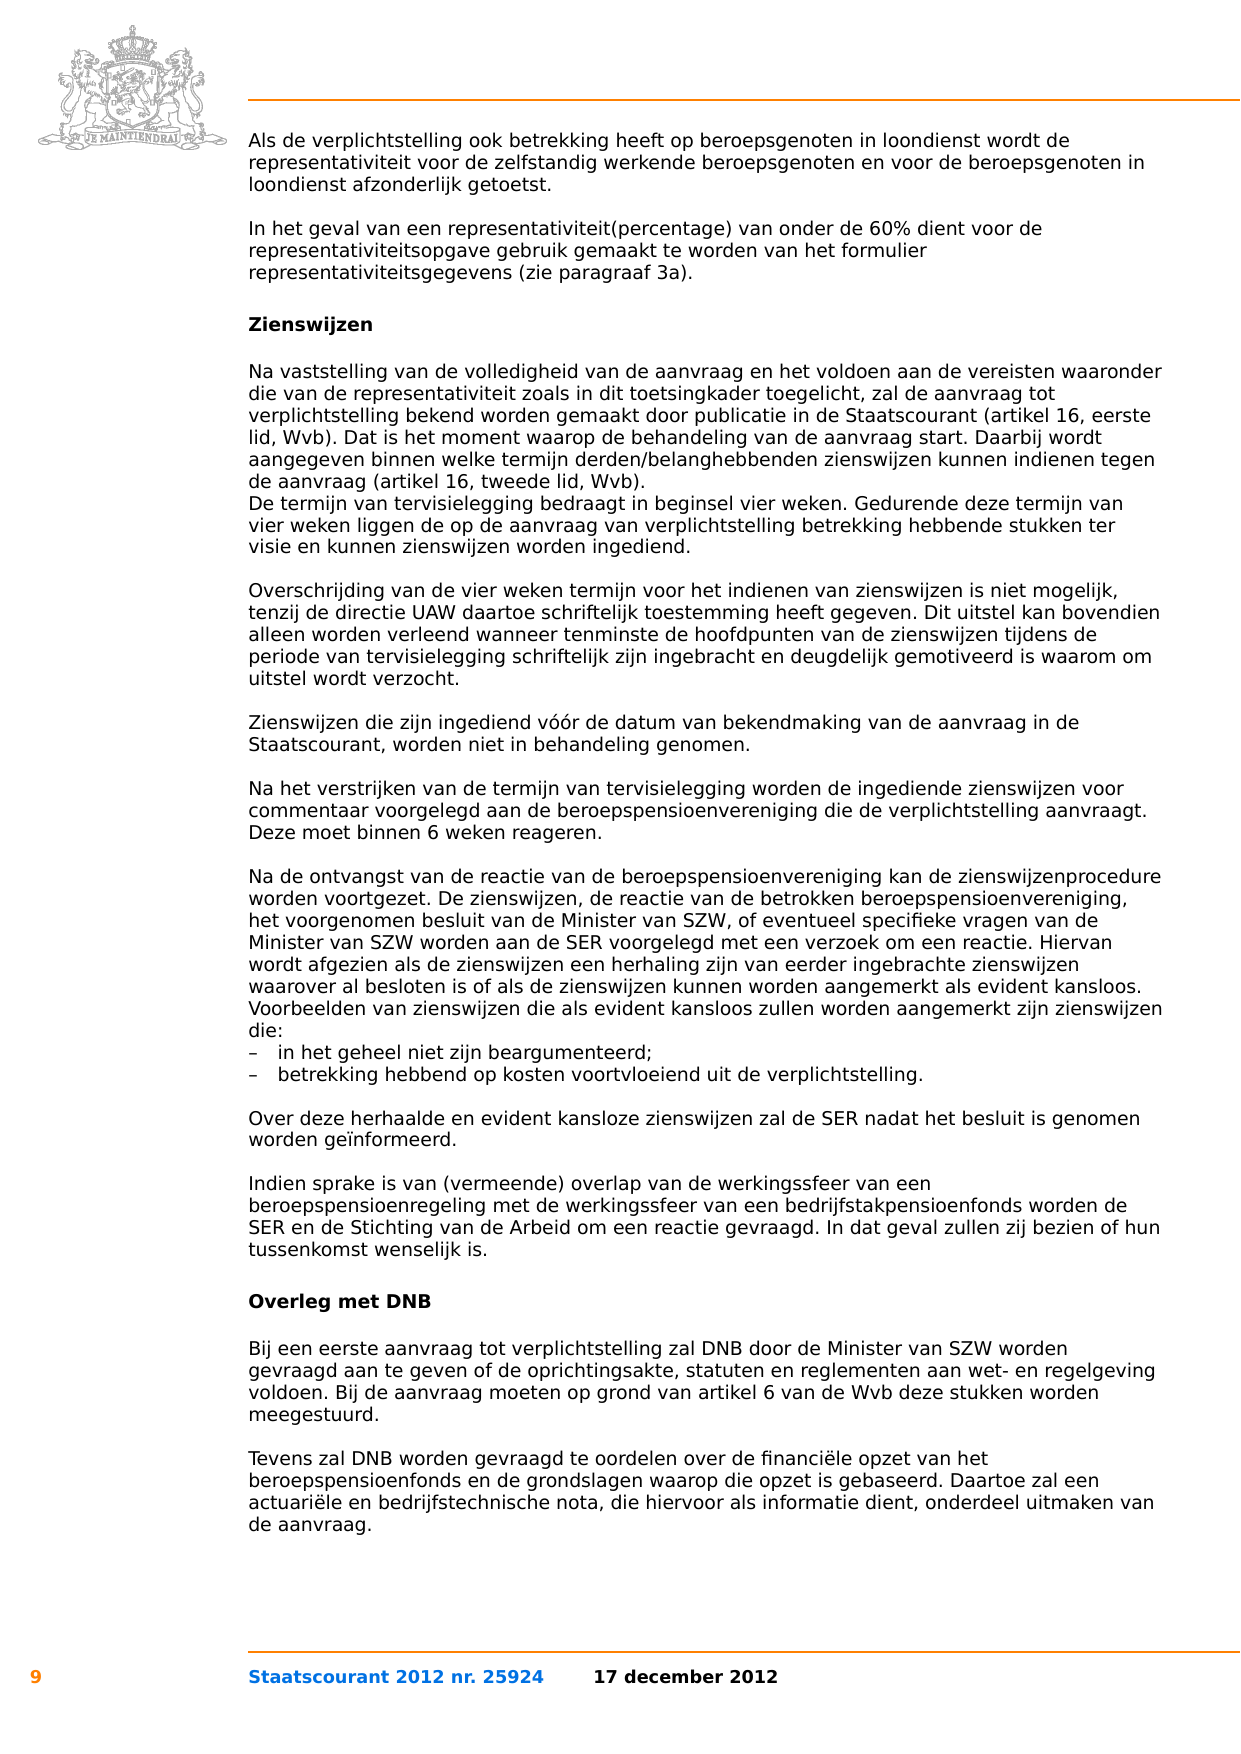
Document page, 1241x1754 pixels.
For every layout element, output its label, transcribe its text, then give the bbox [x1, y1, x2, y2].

text – in het geheel niet zijn beargumenteerd; [248, 1042, 1163, 1063]
text Indien sprake is van (vermeende) overlap van de werkingssfeer van een beroepspensioenregeling met de werkingssfeer van een bedrijfstakpensioenfonds worden de SER en de Stichting van de Arbeid om een reactie gevraagd. In dat geval zullen zij bezien of hun tussenkomst wenselijk is. [248, 1173, 1163, 1261]
text Voorbeelden van zienswijzen die als evident kansloos zullen worden aangemerkt zijn zienswijzen die: [248, 998, 1163, 1042]
text Zienswijzen die zijn ingediend vóór de datum van bekendmaking van de aanvraag in de Staatscourant, worden niet in behandeling genomen. [248, 712, 1163, 756]
text Bij een eerste aanvraag tot verplichtstelling zal DNB door de Minister van SZW worden gevraagd aan te geven of de oprichtingsakte, statuten en reglementen aan wet- en regelgeving voldoen. Bij de aanvraag moeten op grond van artikel 6 van de Wvb deze stukken worden meegestuurd. [248, 1338, 1163, 1426]
text Tevens zal DNB worden gevraagd te oordelen over de financiële opzet van het beroepspensioenfonds en de grondslagen waarop die opzet is gebaseerd. Daartoe zal een actuariële en bedrijfstechnische nota, die hiervoor als informatie dient, onderdeel uitmaken van de aanvraag. [248, 1448, 1163, 1536]
text Na de ontvangst van de reactie van de beroepspensioenvereniging kan de zienswijzenprocedure worden voortgezet. De zienswijzen, de reactie van de betrokken beroepspensioenvereniging, het voorgenomen besluit van de Minister van SZW, of eventueel specifieke vragen van de Minister van SZW worden aan de SER voorgelegd met een verzoek om een reactie. Hiervan wordt afgezien als de zienswijzen een herhaling zijn van eerder ingebrachte zienswijzen waarover al besloten is of als de zienswijzen kunnen worden aangemerkt als evident kansloos. [248, 866, 1163, 998]
text Na het verstrijken van de termijn van tervisielegging worden de ingediende zienswijzen voor commentaar voorgelegd aan de beroepspensioenvereniging die de verplichtstelling aanvraagt. Deze moet binnen 6 weken reageren. [248, 778, 1163, 844]
picture [38, 25, 227, 150]
text Over deze herhaalde en evident kansloze zienswijzen zal de SER nadat het besluit is genomen worden geïnformeerd. [248, 1107, 1163, 1151]
subtitle Overleg met DNB [248, 1291, 1163, 1313]
text In het geval van een representativiteit(percentage) van onder de 60% dient voor de representativiteitsopgave gebruik gemaakt te worden van het formulier representativiteitsgegevens (zie paragraaf 3a). [248, 218, 1163, 284]
subtitle Zienswijzen [248, 314, 1163, 336]
text Na vaststelling van de volledigheid van de aanvraag en het voldoen aan de vereisten waaronder die van de representativiteit zoals in dit toetsingkader toegelicht, zal de aanvraag tot verplichtstelling bekend worden gemaakt door publicatie in de Staatscourant (artikel 16, eerste lid, Wvb). Dat is het moment waarop de behandeling van de aanvraag start. Daarbij wordt aangegeven binnen welke termijn derden/belanghebbenden zienswijzen kunnen indienen tegen de aanvraag (artikel 16, tweede lid, Wvb). [248, 361, 1163, 492]
text De termijn van tervisielegging bedraagt in beginsel vier weken. Gedurende deze termijn van vier weken liggen de op de aanvraag van verplichtstelling betrekking hebbende stukken ter visie en kunnen zienswijzen worden ingediend. [248, 492, 1163, 558]
text – betrekking hebbend op kosten voortvloeiend uit de verplichtstelling. [248, 1063, 1163, 1086]
text Overschrijding van de vier weken termijn voor het indienen van zienswijzen is niet mogelijk, tenzij de directie UAW daartoe schriftelijk toestemming heeft gegeven. Dit uitstel kan bovendien alleen worden verleend wanneer tenminste de hoofdpunten van de zienswijzen tijdens de periode van tervisielegging schriftelijk zijn ingebracht en deugdelijk gemotiveerd is waarom om uitstel wordt verzocht. [248, 580, 1163, 690]
text Als de verplichtstelling ook betrekking heeft op beroepsgenoten in loondienst wordt de representativiteit voor de zelfstandig werkende beroepsgenoten en voor de beroepsgenoten in loondienst afzonderlijk getoetst. [248, 130, 1163, 196]
